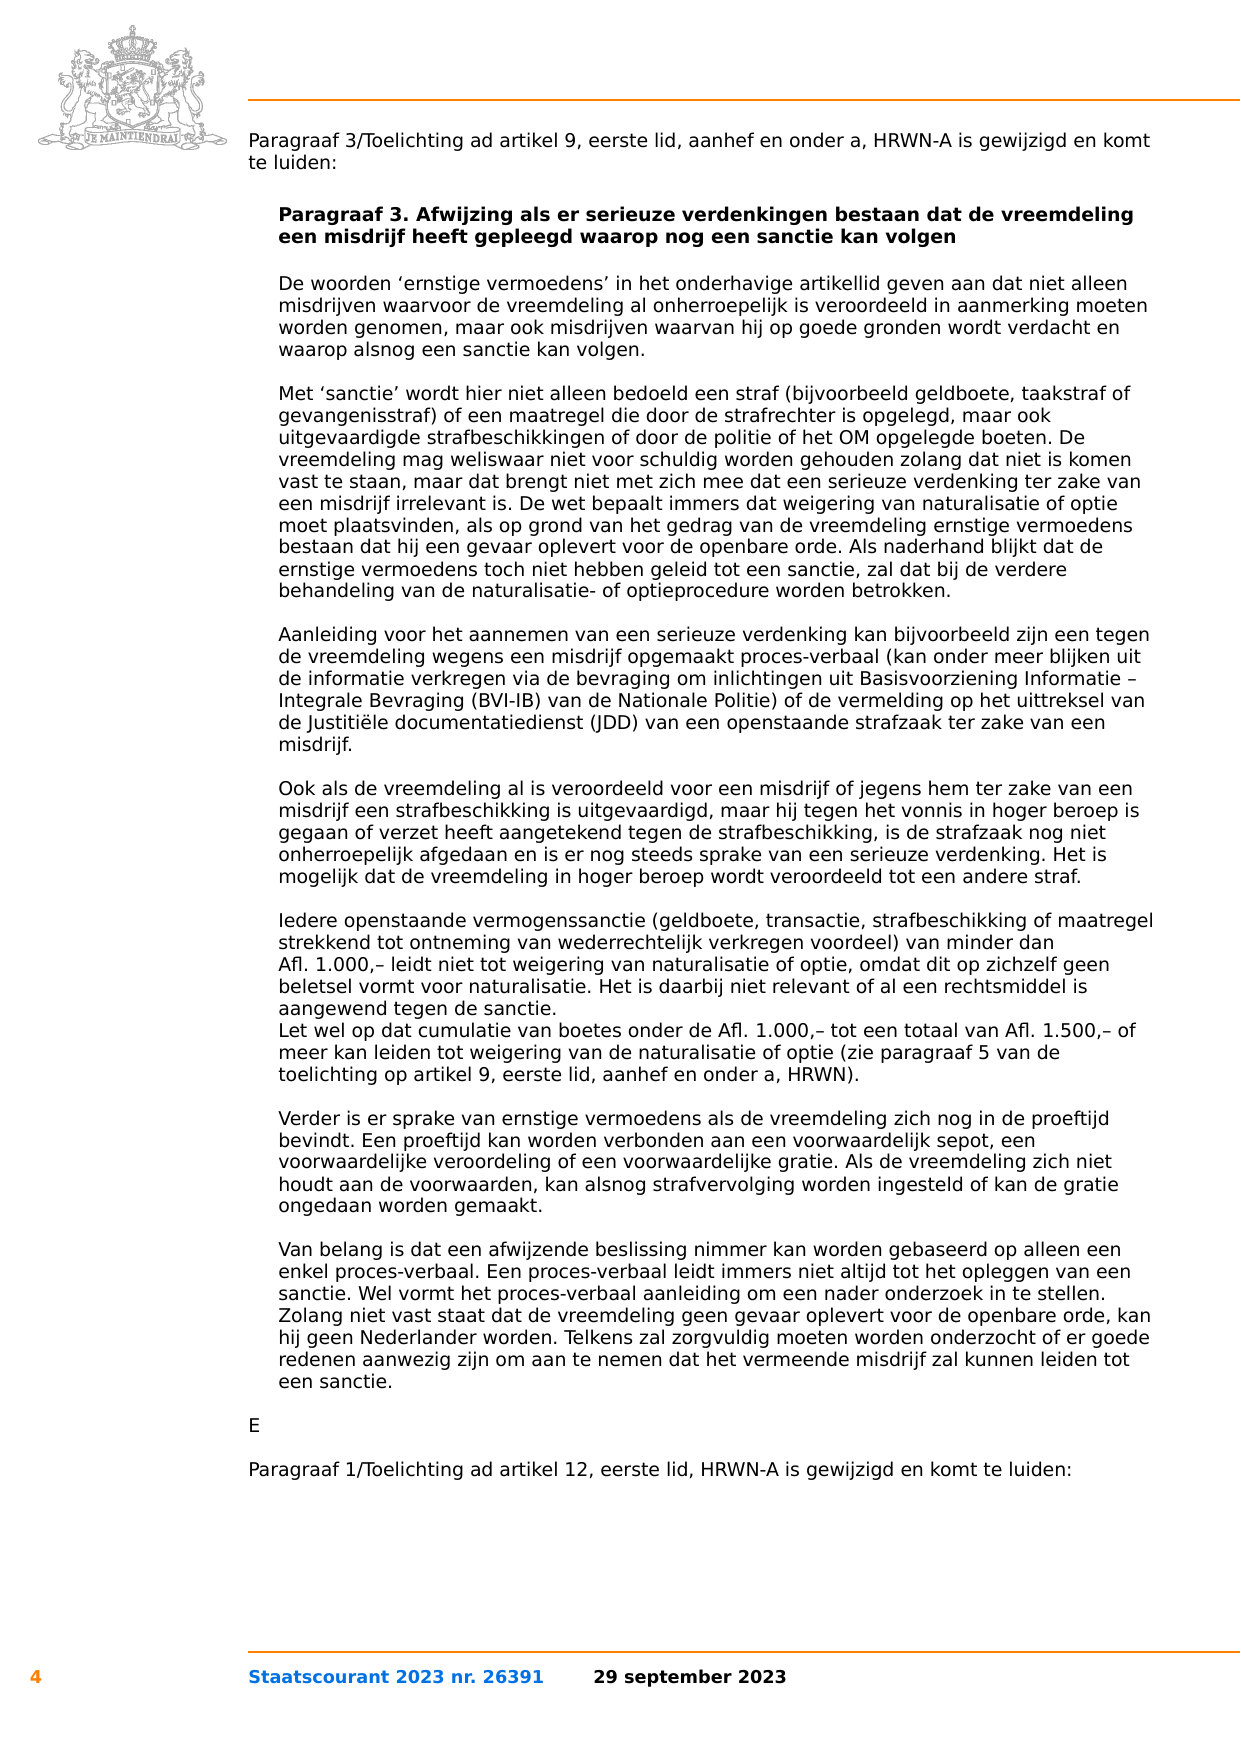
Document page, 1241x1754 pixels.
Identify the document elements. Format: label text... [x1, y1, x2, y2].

text Aanleiding voor het aannemen van een serieuze verdenking kan bijvoorbeeld zijn een tegen de vreemdeling wegens een misdrijf opgemaakt proces-verbaal (kan onder meer blijken uit de informatie verkregen via de bevraging om inlichtingen uit Basisvoorziening Informatie – Integrale Bevraging (BVI-IB) van de Nationale Politie) of de vermelding op het uittreksel van de Justitiële documentatiedienst (JDD) van een openstaande strafzaak ter zake van een misdrijf. [278, 624, 1163, 756]
text De woorden ‘ernstige vermoedens’ in het onderhavige artikellid geven aan dat niet alleen misdrijven waarvoor de vreemdeling al onherroepelijk is veroordeeld in aanmerking moeten worden genomen, maar ook misdrijven waarvan hij op goede gronden wordt verdacht en waarop alsnog een sanctie kan volgen. [278, 273, 1163, 361]
text Verder is er sprake van ernstige vermoedens als de vreemdeling zich nog in de proeftijd bevindt. Een proeftijd kan worden verbonden aan een voorwaardelijk sepot, een voorwaardelijke veroordeling of een voorwaardelijke gratie. Als de vreemdeling zich niet houdt aan de voorwaarden, kan alsnog strafvervolging worden ingesteld of kan de gratie ongedaan worden gemaakt. [278, 1107, 1163, 1217]
text Met ‘sanctie’ wordt hier niet alleen bedoeld een straf (bijvoorbeeld geldboete, taakstraf of gevangenisstraf) of een maatregel die door de strafrechter is opgelegd, maar ook uitgevaardigde strafbeschikkingen of door de politie of het OM opgelegde boeten. De vreemdeling mag weliswaar niet voor schuldig worden gehouden zolang dat niet is komen vast te staan, maar dat brengt niet met zich mee dat een serieuze verdenking ter zake van een misdrijf irrelevant is. De wet bepaalt immers dat weigering van naturalisatie of optie moet plaatsvinden, als op grond van het gedrag van de vreemdeling ernstige vermoedens bestaan dat hij een gevaar oplevert voor de openbare orde. Als naderhand blijkt dat de ernstige vermoedens toch niet hebben geleid tot een sanctie, zal dat bij de verdere behandeling van de naturalisatie- of optieprocedure worden betrokken. [278, 383, 1163, 602]
text Paragraaf 3/Toelichting ad artikel 9, eerste lid, aanhef en onder a, HRWN-A is gewijzigd en komt te luiden: [248, 130, 1163, 174]
text Let wel op dat cumulatie van boetes onder de Afl. 1.000,– tot een totaal van Afl. 1.500,– of meer kan leiden tot weigering van de naturalisatie of optie (zie paragraaf 5 van de toelichting op artikel 9, eerste lid, aanhef en onder a, HRWN). [278, 1020, 1163, 1086]
text Van belang is dat een afwijzende beslissing nimmer kan worden gebaseerd op alleen een enkel proces-verbaal. Een proces-verbaal leidt immers niet altijd tot het opleggen van een sanctie. Wel vormt het proces-verbaal aanleiding om een nader onderzoek in te stellen. Zolang niet vast staat dat de vreemdeling geen gevaar oplevert voor de openbare orde, kan hij geen Nederlander worden. Telkens zal zorgvuldig moeten worden onderzocht of er goede redenen aanwezig zijn om aan te nemen dat het vermeende misdrijf zal kunnen leiden tot een sanctie. [278, 1239, 1163, 1393]
text Ook als de vreemdeling al is veroordeeld voor een misdrijf of jegens hem ter zake van een misdrijf een strafbeschikking is uitgevaardigd, maar hij tegen het vonnis in hoger beroep is gegaan of verzet heeft aangetekend tegen de strafbeschikking, is de strafzaak nog niet onherroepelijk afgedaan en is er nog steeds sprake van een serieuze verdenking. Het is mogelijk dat de vreemdeling in hoger beroep wordt veroordeeld tot een andere straf. [278, 778, 1163, 888]
text Iedere openstaande vermogenssanctie (geldboete, transactie, strafbeschikking of maatregel strekkend tot ontneming van wederrechtelijk verkregen voordeel) van minder dan Afl. 1.000,– leidt niet tot weigering van naturalisatie of optie, omdat dit op zichzelf geen beletsel vormt voor naturalisatie. Het is daarbij niet relevant of al een rechtsmiddel is aangewend tegen de sanctie. [278, 910, 1163, 1020]
text Paragraaf 1/Toelichting ad artikel 12, eerste lid, HRWN-A is gewijzigd en komt te luiden: [248, 1459, 1163, 1481]
subtitle Paragraaf 3. Afwijzing als er serieuze verdenkingen bestaan dat de vreemdeling een misdrijf heeft gepleegd waarop nog een sanctie kan volgen [278, 204, 1163, 248]
picture [38, 25, 227, 150]
text E [248, 1415, 1163, 1437]
